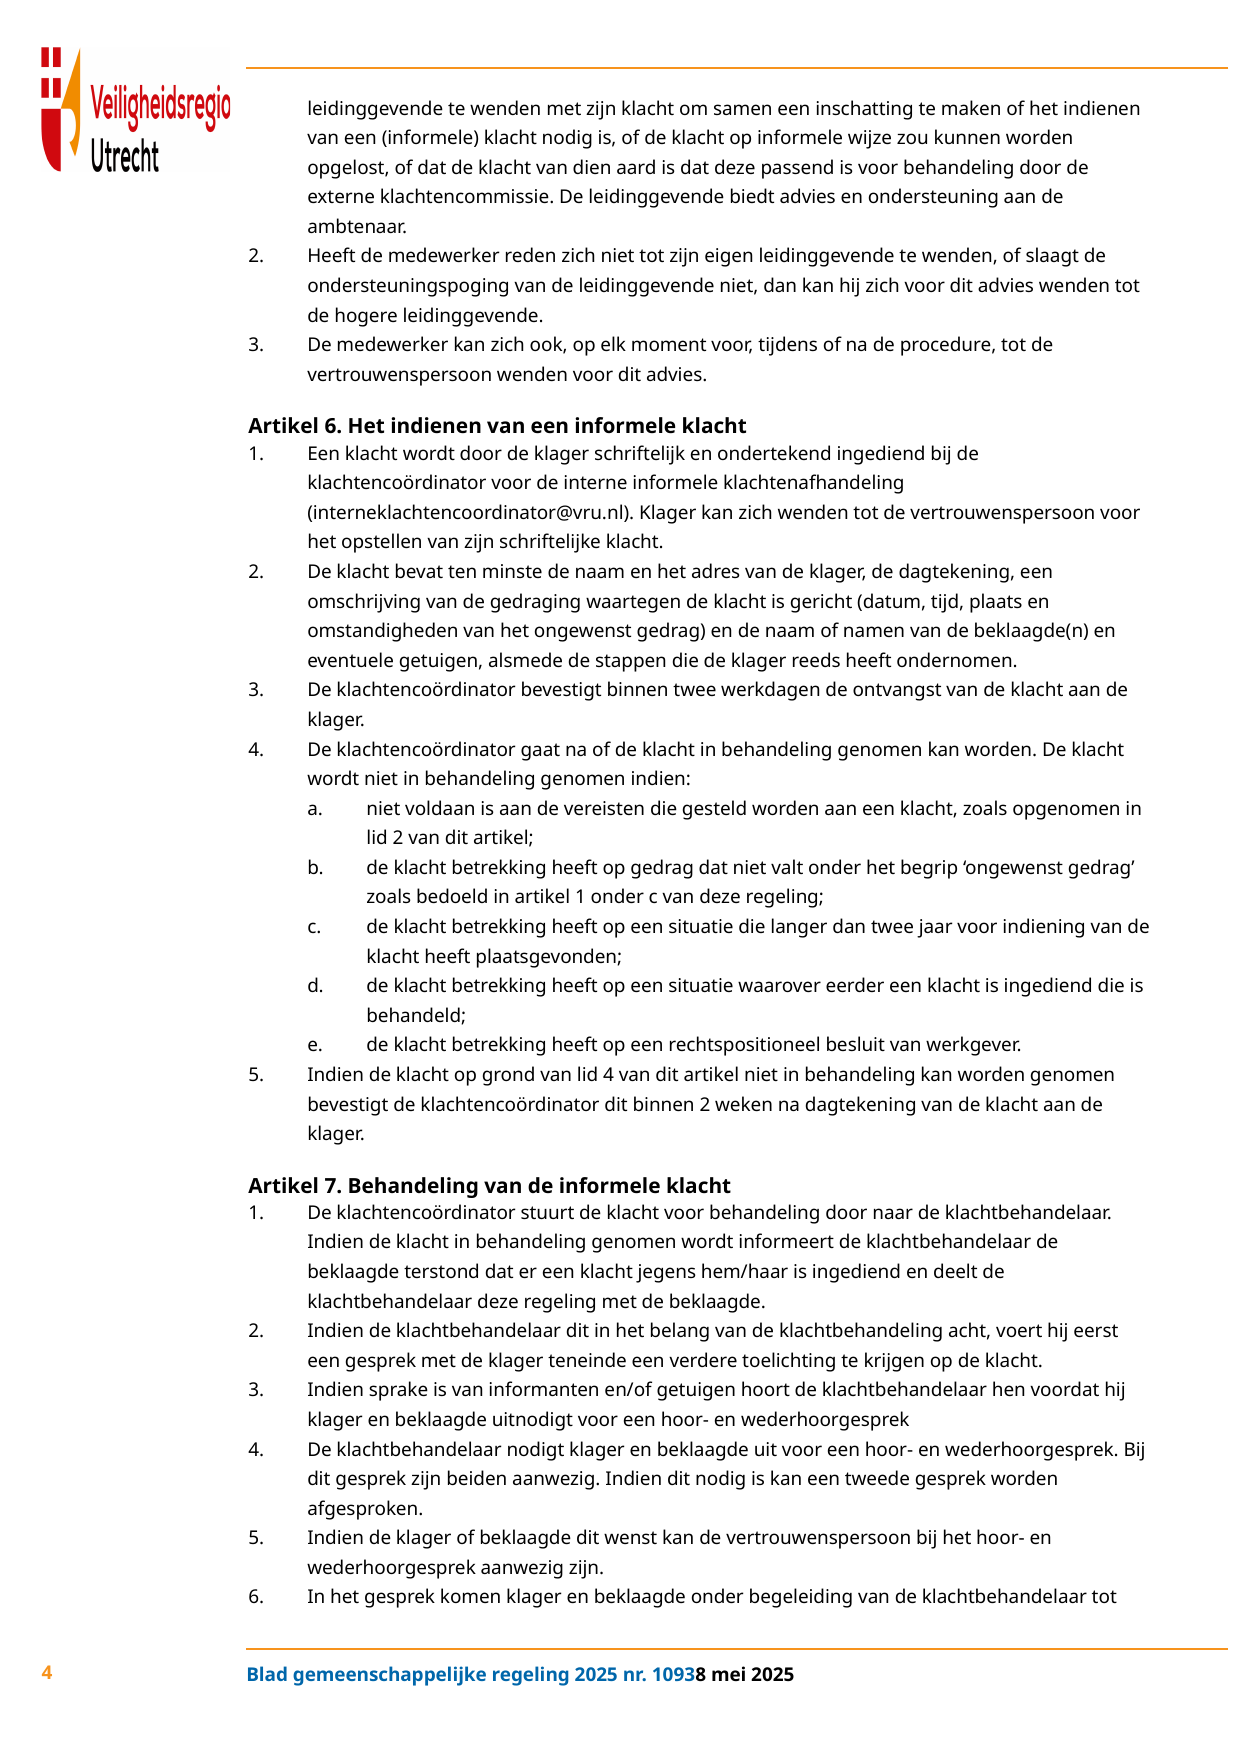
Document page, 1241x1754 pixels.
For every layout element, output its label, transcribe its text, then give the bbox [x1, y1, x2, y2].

list In het gesprek komen klager en beklaagde onder begeleiding van de klachtbehandelaar tot [248, 1584, 1152, 1609]
text Artikel 6. Het indienen van een informele klacht [248, 411, 1152, 440]
list de klacht betrekking heeft op een rechtspositioneel besluit van werkgever. [307, 1032, 1152, 1057]
list De medewerker kan zich ook, op elk moment voor, tijdens of na de procedure, tot de vertrouwenspersoon wenden voor dit advies. [248, 331, 1152, 387]
list De klachtencoördinator gaat na of de klacht in behandeling genomen kan worden. De klacht wordt niet in behandeling genomen indien: [248, 736, 1152, 791]
list De klachtencoördinator stuurt de klacht voor behandeling door naar de klachtbehandelaar. Indien de klacht in behandeling genomen wordt informeert de klachtbehandelaar de beklaagde terstond dat er een klacht jegens hem/haar is ingediend en deelt de klachtbehandelaar deze regeling met de beklaagde. [248, 1199, 1152, 1314]
list De klacht bevat ten minste de naam en het adres van de klager, de dagtekening, een omschrijving van de gedraging waartegen de klacht is gericht (datum, tijd, plaats en omstandigheden van het ongewenst gedrag) en de naam of namen van de beklaagde(n) en eventuele getuigen, alsmede de stappen die de klager reeds heeft ondernomen. [248, 558, 1152, 673]
list Indien de klachtbehandelaar dit in het belang van de klachtbehandeling acht, voert hij eerst een gesprek met de klager teneinde een verdere toelichting te krijgen op de klacht. [248, 1317, 1152, 1373]
list de klacht betrekking heeft op een situatie waarover eerder een klacht is ingediend die is behandeld; [307, 972, 1152, 1028]
list niet voldaan is aan de vereisten die gesteld worden aan een klacht, zoals opgenomen in lid 2 van dit artikel; [307, 795, 1152, 850]
text Artikel 7. Behandeling van de informele klacht [248, 1171, 1152, 1199]
list de klacht betrekking heeft op gedrag dat niet valt onder het begrip ‘ongewenst gedrag’ zoals bedoeld in artikel 1 onder c van deze regeling; [307, 854, 1152, 909]
list Indien de klager of beklaagde dit wenst kan de vertrouwenspersoon bij het hoor- en wederhoorgesprek aanwezig zijn. [248, 1524, 1152, 1580]
list de klacht betrekking heeft op een situatie die langer dan twee jaar voor indiening van de klacht heeft plaatsgevonden; [307, 913, 1152, 968]
list Indien sprake is van informanten en/of getuigen hoort de klachtbehandelaar hen voordat hij klager en beklaagde uitnodigt voor een hoor- en wederhoorgesprek [248, 1377, 1152, 1432]
list De klachtencoördinator bevestigt binnen twee werkdagen de ontvangst van de klacht aan de klager. [248, 677, 1152, 732]
list Indien de klacht op grond van lid 4 van dit artikel niet in behandeling kan worden genomen bevestigt de klachtencoördinator dit binnen 2 weken na dagtekening van de klacht aan de klager. [248, 1061, 1152, 1146]
list De klachtbehandelaar nodigt klager en beklaagde uit voor een hoor- en wederhoorgesprek. Bij dit gesprek zijn beiden aanwezig. Indien dit nodig is kan een tweede gesprek worden afgesproken. [248, 1436, 1152, 1521]
picture [41, 47, 231, 172]
list leidinggevende te wenden met zijn klacht om samen een inschatting te maken of het indienen van een (informele) klacht nodig is, of de klacht op informele wijze zou kunnen worden opgelost, of dat de klacht van dien aard is dat deze passend is voor behandeling door de externe klachtencommissie. De leidinggevende biedt advies en ondersteuning aan de ambtenaar. [248, 95, 1152, 239]
list Een klacht wordt door de klager schriftelijk en ondertekend ingediend bij de klachtencoördinator voor de interne informele klachtenafhandeling (interneklachtencoordinator@vru.nl). Klager kan zich wenden tot de vertrouwenspersoon voor het opstellen van zijn schriftelijke klacht. [248, 440, 1152, 554]
list Heeft de medewerker reden zich niet tot zijn eigen leidinggevende te wenden, of slaagt de ondersteuningspoging van de leidinggevende niet, dan kan hij zich voor dit advies wenden tot de hogere leidinggevende. [248, 243, 1152, 328]
